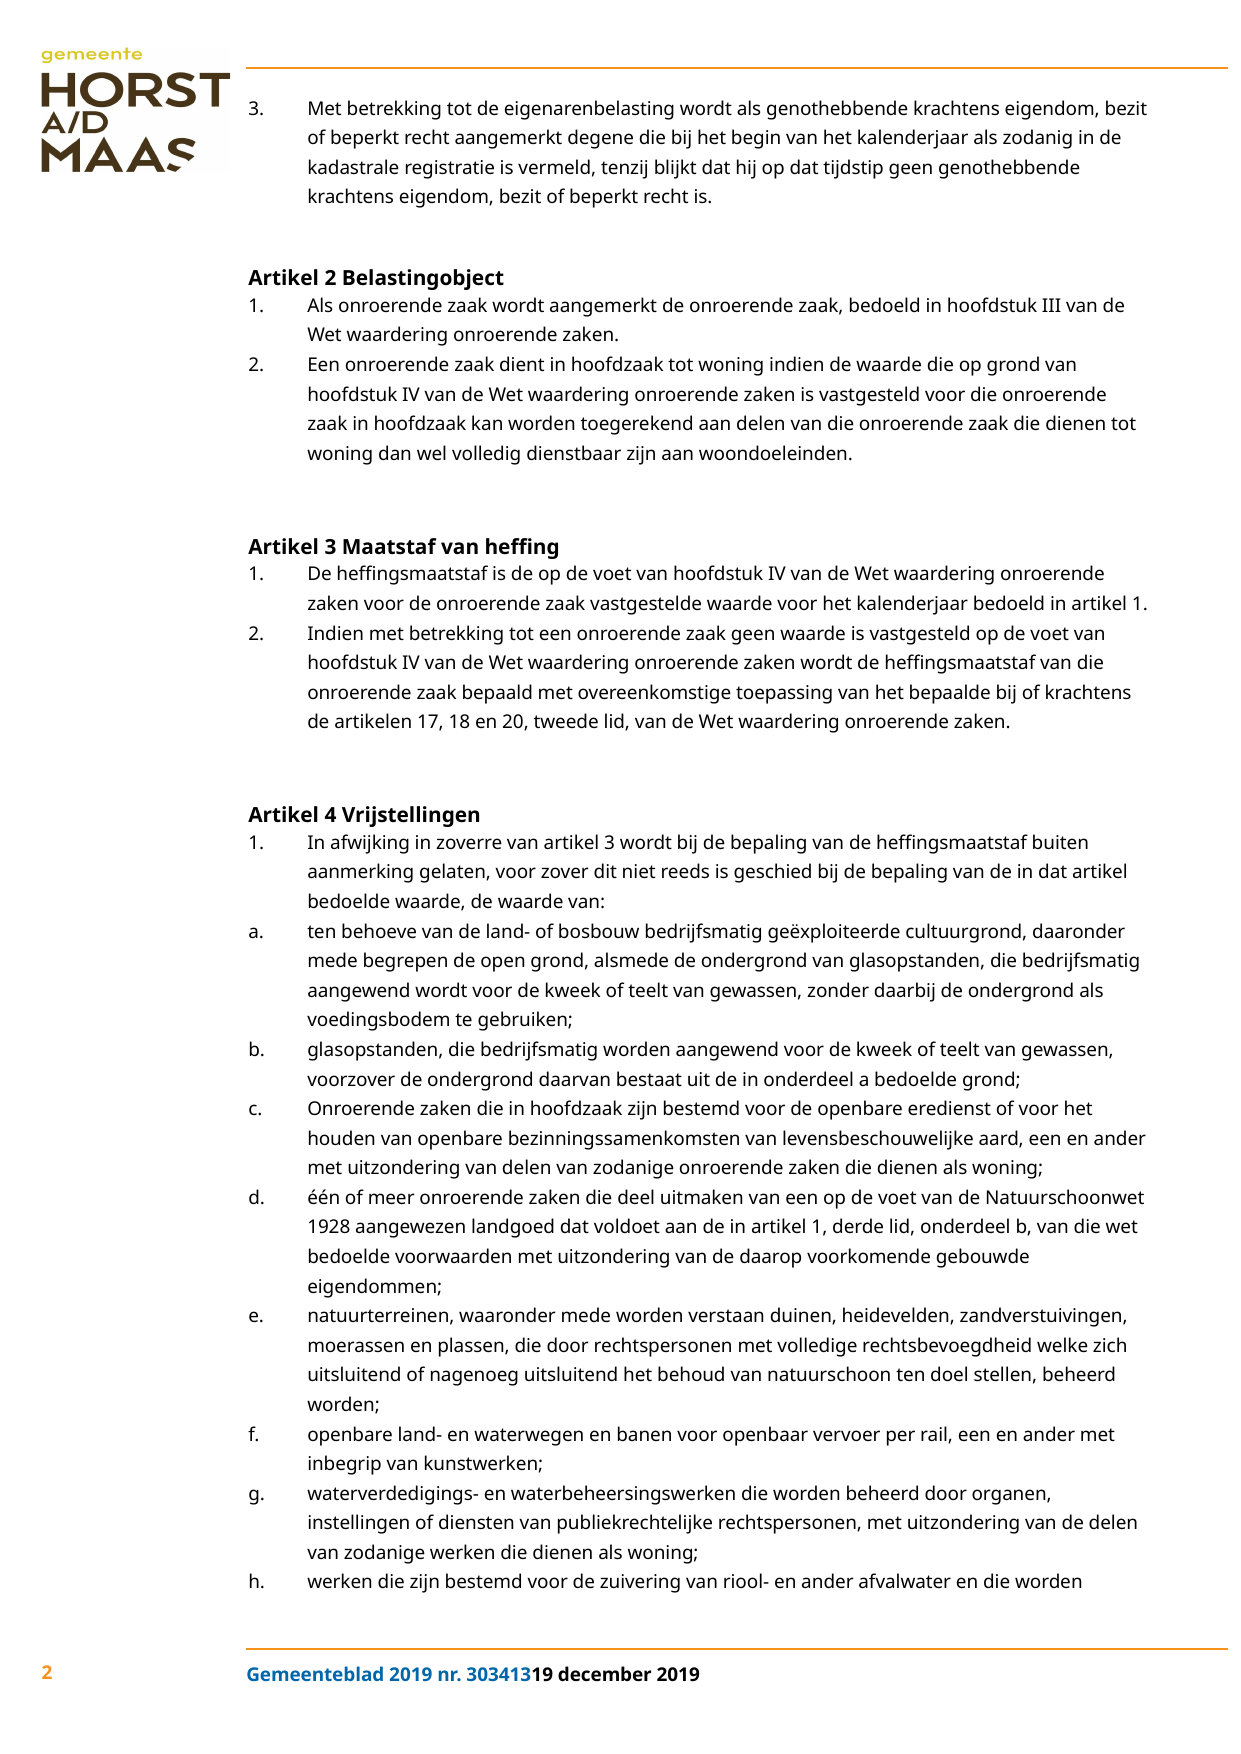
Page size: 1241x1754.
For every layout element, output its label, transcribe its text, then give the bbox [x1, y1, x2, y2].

picture [41, 47, 231, 172]
list één of meer onroerende zaken die deel uitmaken van een op de voet van de Natuurschoonwet 1928 aangewezen landgoed dat voldoet aan de in artikel 1, derde lid, onderdeel b, van die wet bedoelde voorwaarden met uitzondering van de daarop voorkomende gebouwde eigendommen; [248, 1184, 1152, 1298]
list natuurterreinen, waaronder mede worden verstaan duinen, heidevelden, zandverstuivingen, moerassen en plassen, die door rechtspersonen met volledige rechtsbevoegdheid welke zich uitsluitend of nagenoeg uitsluitend het behoud van natuurschoon ten doel stellen, beheerd worden; [248, 1302, 1152, 1417]
text Artikel 3 Maatstaf van heffing [248, 532, 1152, 561]
list In afwijking in zoverre van artikel 3 wordt bij de bepaling van de heffingsmaatstaf buiten aanmerking gelaten, voor zover dit niet reeds is geschied bij de bepaling van de in dat artikel bedoelde waarde, de waarde van: [248, 829, 1152, 914]
text Artikel 2 Belastingobject [248, 263, 1152, 292]
list Onroerende zaken die in hoofdzaak zijn bestemd voor de openbare eredienst of voor het houden van openbare bezinningssamenkomsten van levensbeschouwelijke aard, een en ander met uitzondering van delen van zodanige onroerende zaken die dienen als woning; [248, 1095, 1152, 1180]
list waterverdedigings- en waterbeheersingswerken die worden beheerd door organen, instellingen of diensten van publiekrechtelijke rechtspersonen, met uitzondering van de delen van zodanige werken die dienen als woning; [248, 1480, 1152, 1565]
list Een onroerende zaak dient in hoofdzaak tot woning indien de waarde die op grond van hoofdstuk IV van de Wet waardering onroerende zaken is vastgesteld voor die onroerende zaak in hoofdzaak kan worden toegerekend aan delen van die onroerende zaak die dienen tot woning dan wel volledig dienstbaar zijn aan woondoeleinden. [248, 351, 1152, 466]
list De heffingsmaatstaf is de op de voet van hoofdstuk IV van de Wet waardering onroerende zaken voor de onroerende zaak vastgestelde waarde voor het kalenderjaar bedoeld in artikel 1. [248, 561, 1152, 616]
text Artikel 4 Vrijstellingen [248, 801, 1152, 829]
list Indien met betrekking tot een onroerende zaak geen waarde is vastgesteld op de voet van hoofdstuk IV van de Wet waardering onroerende zaken wordt de heffingsmaatstaf van die onroerende zaak bepaald met overeenkomstige toepassing van het bepaalde bij of krachtens de artikelen 17, 18 en 20, tweede lid, van de Wet waardering onroerende zaken. [248, 620, 1152, 734]
list ten behoeve van de land- of bosbouw bedrijfsmatig geëxploiteerde cultuurgrond, daaronder mede begrepen de open grond, alsmede de ondergrond van glasopstanden, die bedrijfsmatig aangewend wordt voor de kweek of teelt van gewassen, zonder daarbij de ondergrond als voedingsbodem te gebruiken; [248, 918, 1152, 1032]
list Met betrekking tot de eigenarenbelasting wordt als genothebbende krachtens eigendom, bezit of beperkt recht aangemerkt degene die bij het begin van het kalenderjaar als zodanig in de kadastrale registratie is vermeld, tenzij blijkt dat hij op dat tijdstip geen genothebbende krachtens eigendom, bezit of beperkt recht is. [248, 95, 1152, 209]
list openbare land- en waterwegen en banen voor openbaar vervoer per rail, een en ander met inbegrip van kunstwerken; [248, 1421, 1152, 1476]
list glasopstanden, die bedrijfsmatig worden aangewend voor de kweek of teelt van gewassen, voorzover de ondergrond daarvan bestaat uit de in onderdeel a bedoelde grond; [248, 1036, 1152, 1091]
list werken die zijn bestemd voor de zuivering van riool- en ander afvalwater en die worden [248, 1569, 1152, 1594]
list Als onroerende zaak wordt aangemerkt de onroerende zaak, bedoeld in hoofdstuk III van de Wet waardering onroerende zaken. [248, 292, 1152, 347]
